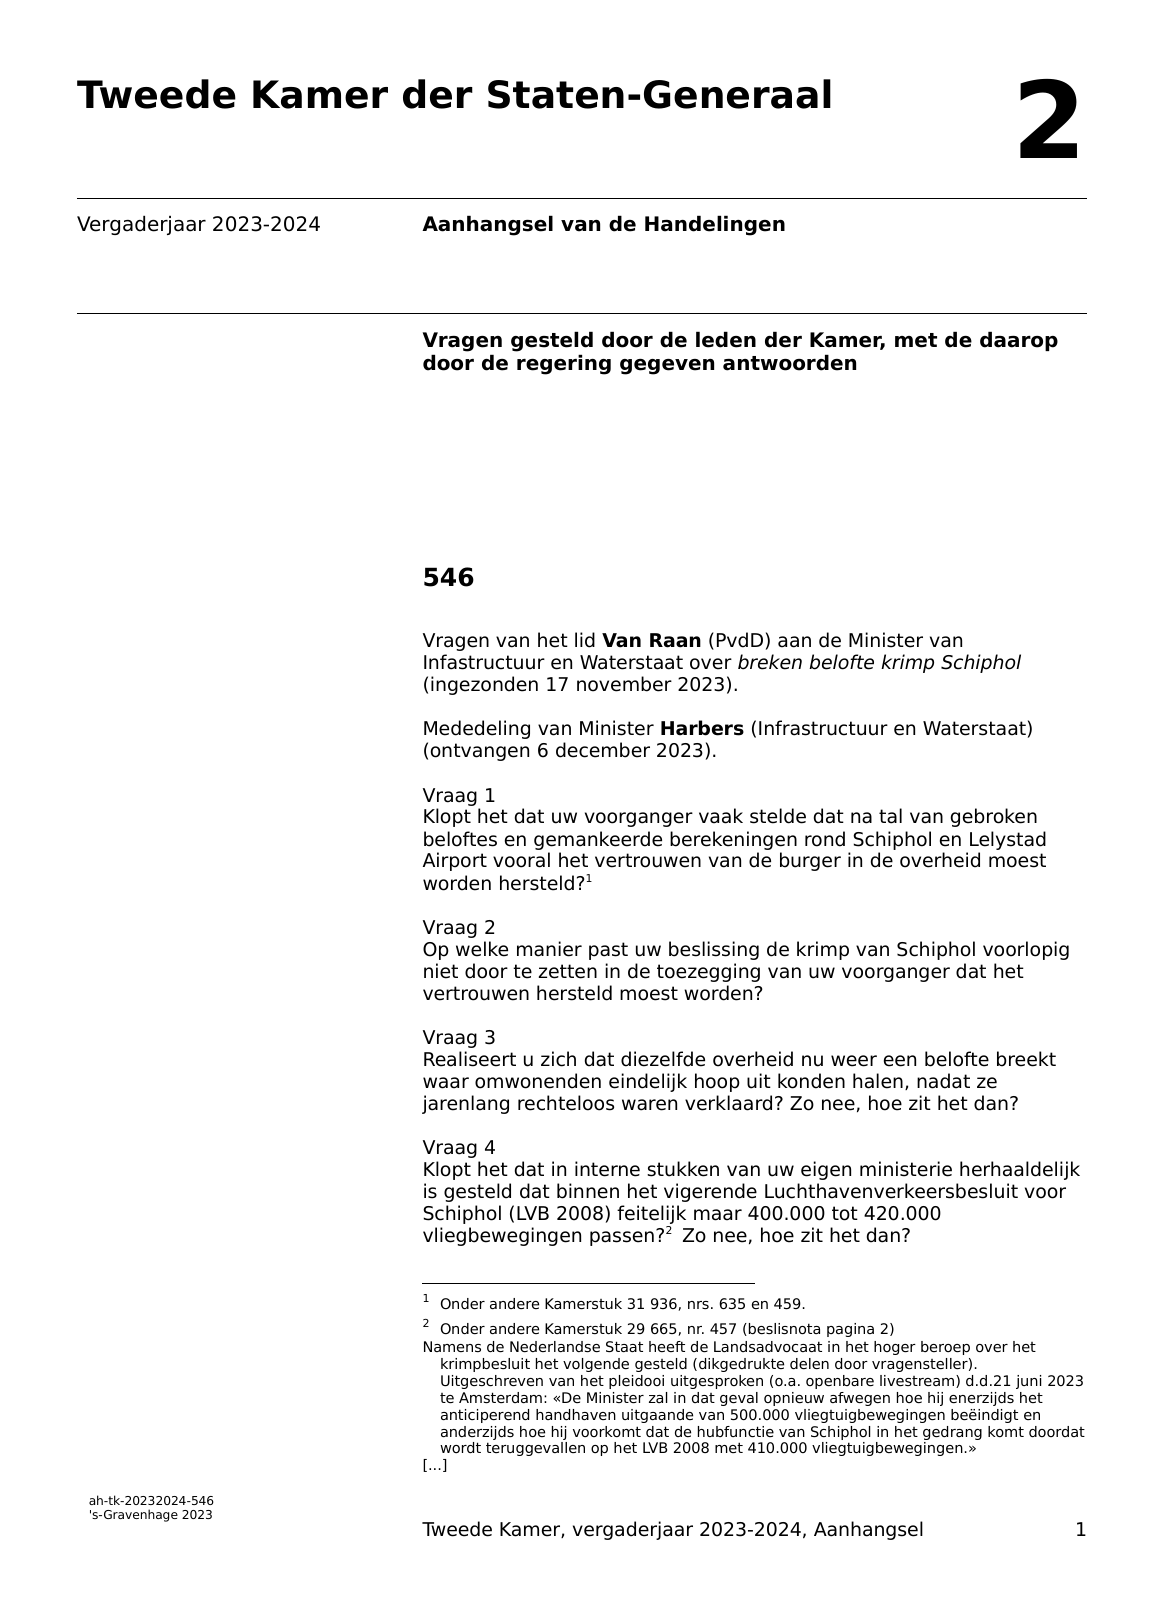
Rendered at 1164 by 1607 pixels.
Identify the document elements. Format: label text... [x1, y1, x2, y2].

text Vraag 3 [422, 1027, 1087, 1049]
text Klopt het dat in interne stukken van uw eigen ministerie herhaaldelijk is gesteld dat binnen het vigerende Luchthavenverkeersbesluit voor Schiphol (LVB 2008) feitelijk maar 400.000 tot 420.000 vliegbewegingen passen? Zo nee, hoe zit het dan? [422, 1159, 1087, 1247]
text 546 [422, 563, 1087, 592]
text Onder andere Kamerstuk 31 936, nrs. 635 en 459. [422, 1292, 1087, 1314]
text Vragen van het lid Van Raan (PvdD) aan de Minister van Infastructuur en Waterstaat over breken belofte krimp Schiphol (ingezonden 17 november 2023). [422, 630, 1087, 696]
text Namens de Nederlandse Staat heeft de Landsadvocaat in het hoger beroep over het krimpbesluit het volgende gesteld (dikgedrukte delen door vragensteller). Uitgeschreven van het pleidooi uitgesproken (o.a. openbare livestream) d.d.21 juni 2023 te Amsterdam: «De Minister zal in dat geval opnieuw afwegen hoe hij enerzijds het anticiperend handhaven uitgaande van 500.000 vliegtuigbewegingen beëindigt en anderzijds hoe hij voorkomt dat de hubfunctie van Schiphol in het gedrang komt doordat wordt teruggevallen op het LVB 2008 met 410.000 vliegtuigbewegingen.» [422, 1339, 1087, 1457]
table_header Tweede Kamer der Staten-Generaal [77, 59, 886, 198]
table_cell Aanhangsel van de Handelingen [422, 199, 1087, 313]
text Vraag 1 [422, 784, 1087, 806]
table_cell Vergaderjaar 2023-2024 [77, 199, 422, 313]
table_header 2 [886, 59, 1087, 198]
text ah-tk-20232024-546 [88, 1494, 323, 1508]
text Klopt het dat uw voorganger vaak stelde dat na tal van gebroken beloftes en gemankeerde berekeningen rond Schiphol en Lelystad Airport vooral het vertrouwen van de burger in de overheid moest worden hersteld? [422, 806, 1087, 894]
text Onder andere Kamerstuk 29 665, nr. 457 (beslisnota pagina 2) [422, 1317, 1087, 1339]
table_cell [77, 314, 422, 375]
table_cell Vragen gesteld door de leden der Kamer, met de daarop door de regering gegeven antwoorden [422, 314, 1087, 375]
text [...] [422, 1457, 1087, 1474]
text 's-Gravenhage 2023 [88, 1508, 323, 1522]
text Vraag 4 [422, 1137, 1087, 1159]
text Mededeling van Minister Harbers (Infrastructuur en Waterstaat) (ontvangen 6 december 2023). [422, 718, 1087, 762]
text Realiseert u zich dat diezelfde overheid nu weer een belofte breekt waar omwonenden eindelijk hoop uit konden halen, nadat ze jarenlang rechteloos waren verklaard? Zo nee, hoe zit het dan? [422, 1049, 1087, 1114]
text Vraag 2 [422, 917, 1087, 938]
text Op welke manier past uw beslissing de krimp van Schiphol voorlopig niet door te zetten in de toezegging van uw voorganger dat het vertrouwen hersteld moest worden? [422, 938, 1087, 1004]
